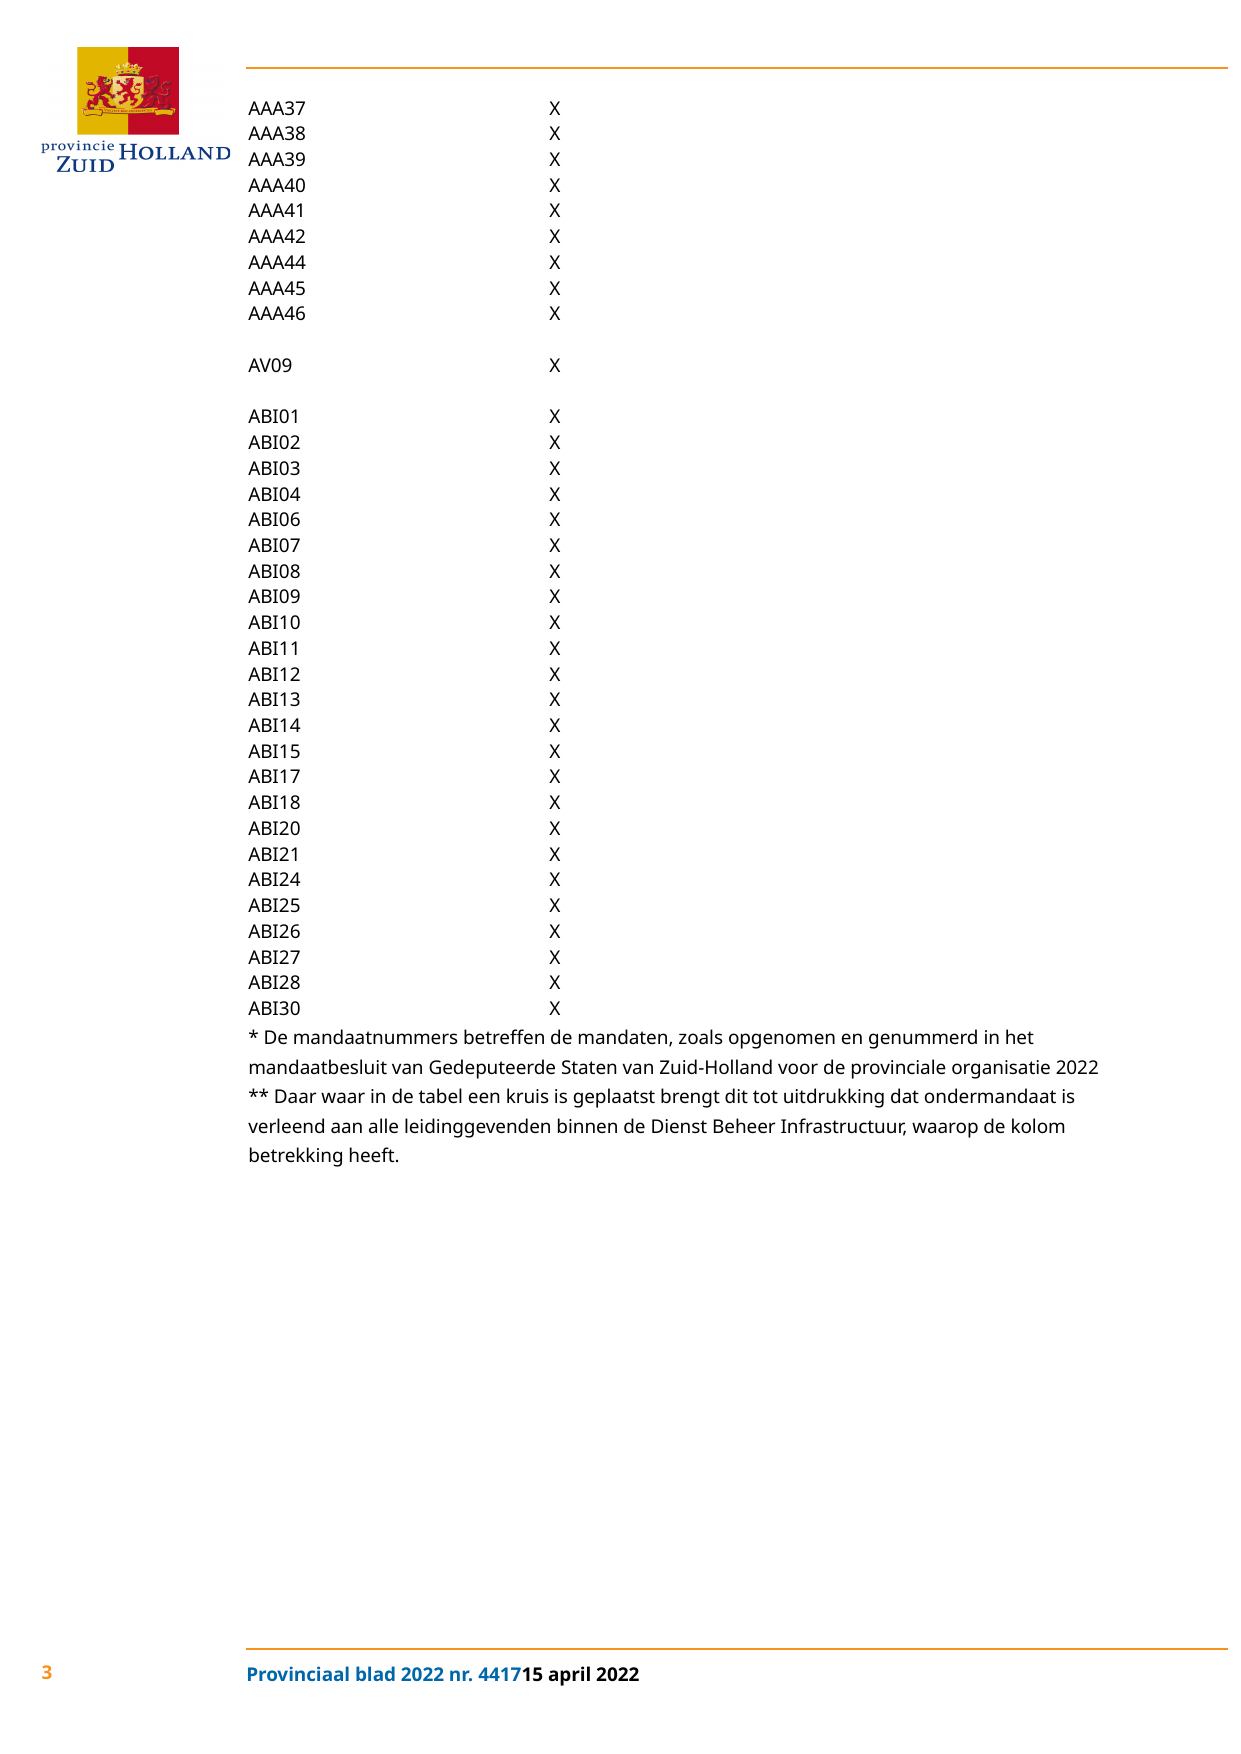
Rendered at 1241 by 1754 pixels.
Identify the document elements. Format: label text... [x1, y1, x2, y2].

table_cell X [549, 918, 850, 944]
table_cell [850, 404, 1152, 429]
table_cell X [549, 764, 850, 789]
table_cell X [549, 970, 850, 995]
table_cell [850, 918, 1152, 944]
table_cell X [549, 944, 850, 969]
table_cell [850, 326, 1152, 352]
table_cell X [549, 712, 850, 738]
table_cell AAA46 [248, 301, 549, 326]
table_cell ABI12 [248, 661, 549, 687]
table_cell ABI10 [248, 609, 549, 635]
table_cell AAA44 [248, 249, 549, 275]
table_cell [850, 224, 1152, 249]
table_cell [850, 249, 1152, 275]
table_cell ABI26 [248, 918, 549, 944]
table_cell X [549, 893, 850, 918]
table_cell [850, 995, 1152, 1021]
table_cell X [549, 301, 850, 326]
table_cell ABI14 [248, 712, 549, 738]
table_cell X [549, 429, 850, 455]
table_cell X [549, 224, 850, 249]
table_cell X [549, 455, 850, 481]
table_cell ABI28 [248, 970, 549, 995]
table_cell ABI21 [248, 841, 549, 867]
table_cell [850, 815, 1152, 841]
table_cell X [549, 584, 850, 609]
table_cell X [549, 867, 850, 892]
table_cell X [549, 404, 850, 429]
table_cell [850, 970, 1152, 995]
table_cell [850, 635, 1152, 661]
table_cell [850, 429, 1152, 455]
table_cell [850, 301, 1152, 326]
table_cell AAA37 [248, 95, 549, 121]
table_cell [248, 378, 549, 403]
table_cell ABI11 [248, 635, 549, 661]
table_cell ABI08 [248, 558, 549, 584]
table_cell X [549, 172, 850, 198]
table_cell [850, 172, 1152, 198]
table_cell AAA42 [248, 224, 549, 249]
table_cell X [549, 146, 850, 172]
table_cell X [549, 506, 850, 532]
text ** Daar waar in de tabel een kruis is geplaatst brengt dit tot uitdrukking dat ondermandaat is verleend aan alle leidinggevenden binnen de Dienst Beheer Infrastructuur, waarop de kolom betrekking heeft. [248, 1083, 1152, 1168]
table_cell X [549, 249, 850, 275]
table_cell ABI13 [248, 687, 549, 712]
table_cell X [549, 609, 850, 635]
table_cell ABI03 [248, 455, 549, 481]
table_cell ABI27 [248, 944, 549, 969]
table_cell ABI04 [248, 481, 549, 506]
table_cell X [549, 352, 850, 378]
table_cell [850, 687, 1152, 712]
table_cell ABI20 [248, 815, 549, 841]
table_cell [850, 275, 1152, 301]
table_cell X [549, 995, 850, 1021]
table_cell [850, 609, 1152, 635]
table_cell ABI17 [248, 764, 549, 789]
picture [41, 47, 231, 172]
table_cell X [549, 532, 850, 558]
table_cell [850, 841, 1152, 867]
table_cell X [549, 275, 850, 301]
table_cell AAA41 [248, 198, 549, 223]
table_cell X [549, 198, 850, 223]
table_cell X [549, 790, 850, 815]
table_cell X [549, 661, 850, 687]
table_cell [549, 378, 850, 403]
table_cell X [549, 635, 850, 661]
table_cell AAA45 [248, 275, 549, 301]
table_cell [850, 712, 1152, 738]
table_cell [850, 506, 1152, 532]
table_cell ABI06 [248, 506, 549, 532]
table_cell [850, 95, 1152, 121]
table_cell [850, 378, 1152, 403]
table_cell [850, 867, 1152, 892]
table_cell [850, 198, 1152, 223]
table_cell [850, 352, 1152, 378]
table_cell ABI15 [248, 738, 549, 764]
table_cell ABI01 [248, 404, 549, 429]
table_cell ABI09 [248, 584, 549, 609]
table_cell ABI02 [248, 429, 549, 455]
table_cell [549, 326, 850, 352]
table_cell [850, 558, 1152, 584]
table_cell X [549, 95, 850, 121]
table_cell [850, 790, 1152, 815]
table_cell AAA39 [248, 146, 549, 172]
table_cell X [549, 481, 850, 506]
table_cell [850, 661, 1152, 687]
table_cell X [549, 121, 850, 146]
table_cell [850, 455, 1152, 481]
table_cell X [549, 738, 850, 764]
table_cell X [549, 815, 850, 841]
table_cell ABI25 [248, 893, 549, 918]
table_cell [850, 764, 1152, 789]
table_cell X [549, 558, 850, 584]
table_cell AAA40 [248, 172, 549, 198]
table_cell ABI18 [248, 790, 549, 815]
table_cell [850, 146, 1152, 172]
table_cell X [549, 841, 850, 867]
table_cell ABI07 [248, 532, 549, 558]
table_cell [248, 326, 549, 352]
table_cell [850, 121, 1152, 146]
table_cell AAA38 [248, 121, 549, 146]
table_cell [850, 481, 1152, 506]
text * De mandaatnummers betreffen de mandaten, zoals opgenomen en genummerd in het mandaatbesluit van Gedeputeerde Staten van Zuid-Holland voor de provinciale organisatie 2022 [248, 1024, 1152, 1079]
table_cell X [549, 687, 850, 712]
table_cell ABI24 [248, 867, 549, 892]
table_cell [850, 944, 1152, 969]
table_cell [850, 584, 1152, 609]
table_cell AV09 [248, 352, 549, 378]
table_cell [850, 738, 1152, 764]
table_cell [850, 893, 1152, 918]
table_cell ABI30 [248, 995, 549, 1021]
table_cell [850, 532, 1152, 558]
